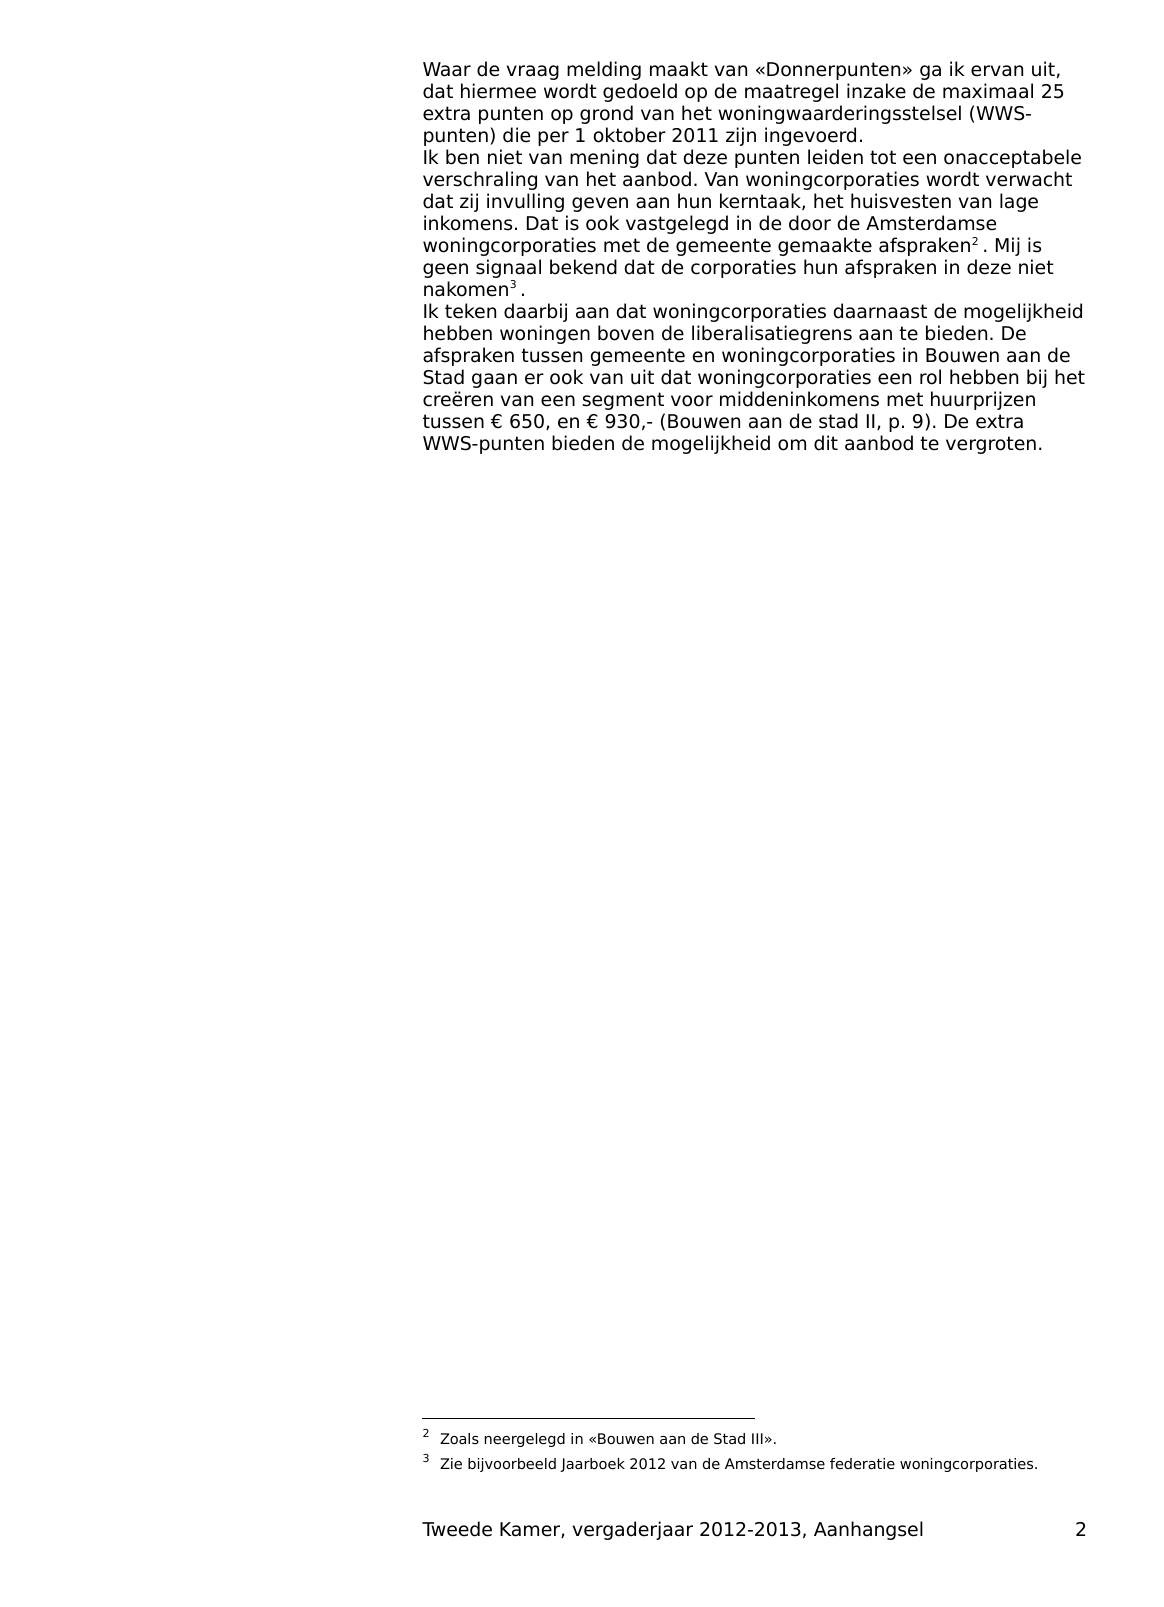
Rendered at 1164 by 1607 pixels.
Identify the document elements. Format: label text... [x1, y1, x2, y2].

text Ik teken daarbij aan dat woningcorporaties daarnaast de mogelijkheid hebben woningen boven de liberalisatiegrens aan te bieden. De afspraken tussen gemeente en woningcorporaties in Bouwen aan de Stad gaan er ook van uit dat woningcorporaties een rol hebben bij het creëren van een segment voor middeninkomens met huurprijzen tussen € 650, en € 930,- (Bouwen aan de stad II, p. 9). De extra WWS-punten bieden de mogelijkheid om dit aanbod te vergroten. [422, 301, 1087, 455]
text Waar de vraag melding maakt van «Donnerpunten» ga ik ervan uit, dat hiermee wordt gedoeld op de maatregel inzake de maximaal 25 extra punten op grond van het woningwaarderingsstelsel (WWS-punten) die per 1 oktober 2011 zijn ingevoerd. [422, 59, 1087, 147]
text Zoals neergelegd in «Bouwen aan de Stad III». [422, 1427, 1087, 1449]
text Zie bijvoorbeeld Jaarboek 2012 van de Amsterdamse federatie woningcorporaties. [422, 1452, 1087, 1474]
text Ik ben niet van mening dat deze punten leiden tot een onacceptabele verschraling van het aanbod. Van woningcorporaties wordt verwacht dat zij invulling geven aan hun kerntaak, het huisvesten van lage inkomens. Dat is ook vastgelegd in de door de Amsterdamse woningcorporaties met de gemeente gemaakte afspraken. Mij is geen signaal bekend dat de corporaties hun afspraken in deze niet nakomen. [422, 147, 1087, 301]
